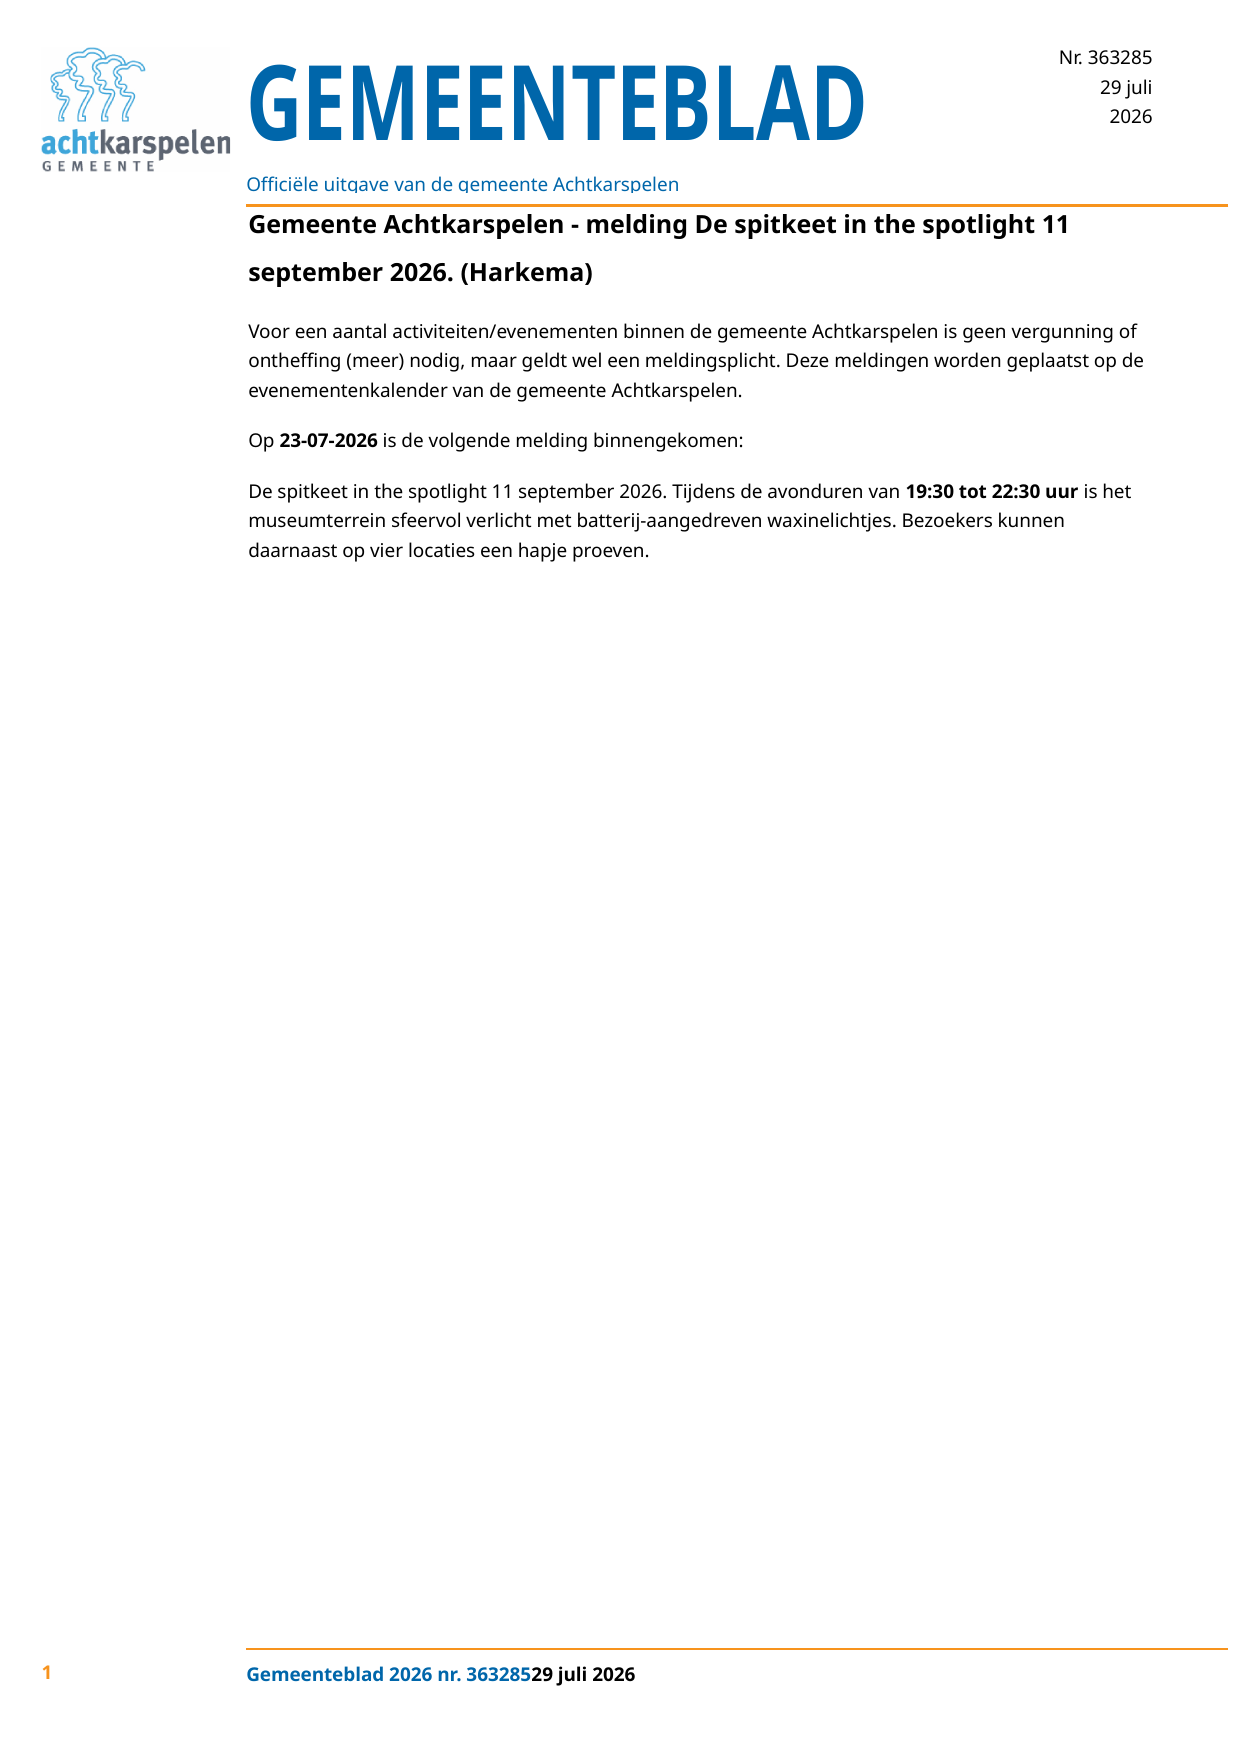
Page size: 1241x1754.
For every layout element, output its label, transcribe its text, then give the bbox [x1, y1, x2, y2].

text Gemeente Achtkarspelen - melding De spitkeet in the spotlight 11 september 2026. (Harkema) [248, 207, 1152, 288]
picture [41, 47, 231, 172]
text Op 23-07-2026 is de volgende melding binnengekomen: [248, 427, 1152, 453]
text Voor een aantal activiteiten/evenementen binnen de gemeente Achtkarspelen is geen vergunning of ontheffing (meer) nodig, maar geldt wel een meldingsplicht. Deze meldingen worden geplaatst op de evenementenkalender van de gemeente Achtkarspelen. [248, 318, 1152, 403]
text De spitkeet in the spotlight 11 september 2026. Tijdens de avonduren van 19:30 tot 22:30 uur is het museumterrein sfeervol verlicht met batterij-aangedreven waxinelichtjes. Bezoekers kunnen daarnaast op vier locaties een hapje proeven. [248, 478, 1152, 563]
